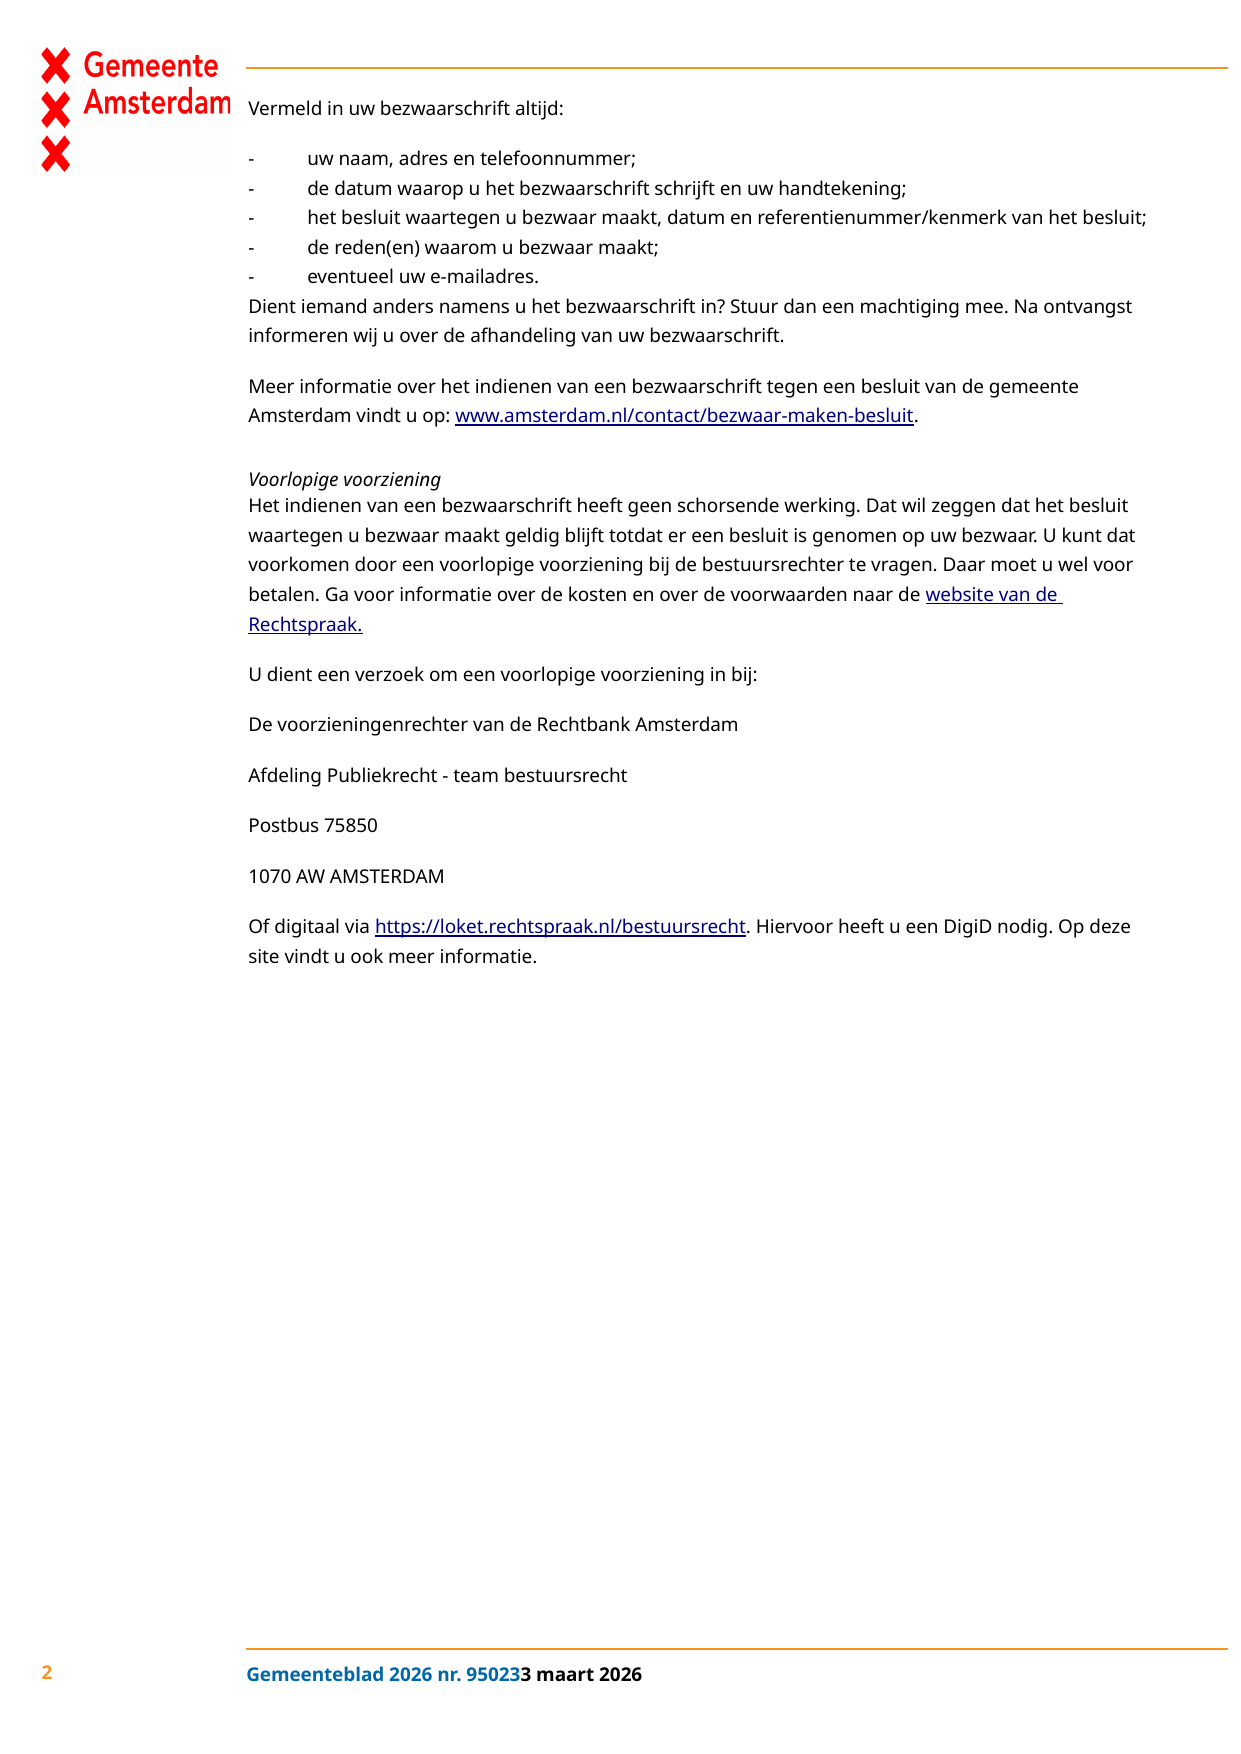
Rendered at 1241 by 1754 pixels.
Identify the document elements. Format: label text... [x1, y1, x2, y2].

text Dient iemand anders namens u het bezwaarschrift in? Stuur dan een machtiging mee. Na ontvangst informeren wij u over de afhandeling van uw bezwaarschrift. [248, 293, 1152, 348]
text Meer informatie over het indienen van een bezwaarschrift tegen een besluit van de gemeente Amsterdam vindt u op: www.amsterdam.nl/contact/bezwaar-maken-besluit. [248, 373, 1152, 428]
text Postbus 75850 [248, 812, 1152, 838]
text Of digitaal via https://loket.rechtspraak.nl/bestuursrecht. Hiervoor heeft u een DigiD nodig. Op deze site vindt u ook meer informatie. [248, 913, 1152, 968]
list de reden(en) waarom u bezwaar maakt; [248, 234, 1152, 260]
text Afdeling Publiekrecht - team bestuursrecht [248, 762, 1152, 788]
list het besluit waartegen u bezwaar maakt, datum en referentienummer/kenmerk van het besluit; [248, 204, 1152, 230]
list uw naam, adres en telefoonnummer; [248, 145, 1152, 171]
list de datum waarop u het bezwaarschrift schrijft en uw handtekening; [248, 175, 1152, 201]
text De voorzieningenrechter van de Rechtbank Amsterdam [248, 712, 1152, 737]
text Het indienen van een bezwaarschrift heeft geen schorsende werking. Dat wil zeggen dat het besluit waartegen u bezwaar maakt geldig blijft totdat er een besluit is genomen op uw bezwaar. U kunt dat voorkomen door een voorlopige voorziening bij de bestuursrechter te vragen. Daar moet u wel voor betalen. Ga voor informatie over de kosten en over de voorwaarden naar de website van de Rechtspraak. [248, 492, 1152, 636]
picture [41, 47, 231, 172]
text Vermeld in uw bezwaarschrift altijd: [248, 95, 1152, 121]
text 1070 AW AMSTERDAM [248, 863, 1152, 888]
text Voorlopige voorziening [248, 467, 1152, 492]
list eventueel uw e-mailadres. [248, 263, 1152, 289]
text U dient een verzoek om een voorlopige voorziening in bij: [248, 661, 1152, 687]
